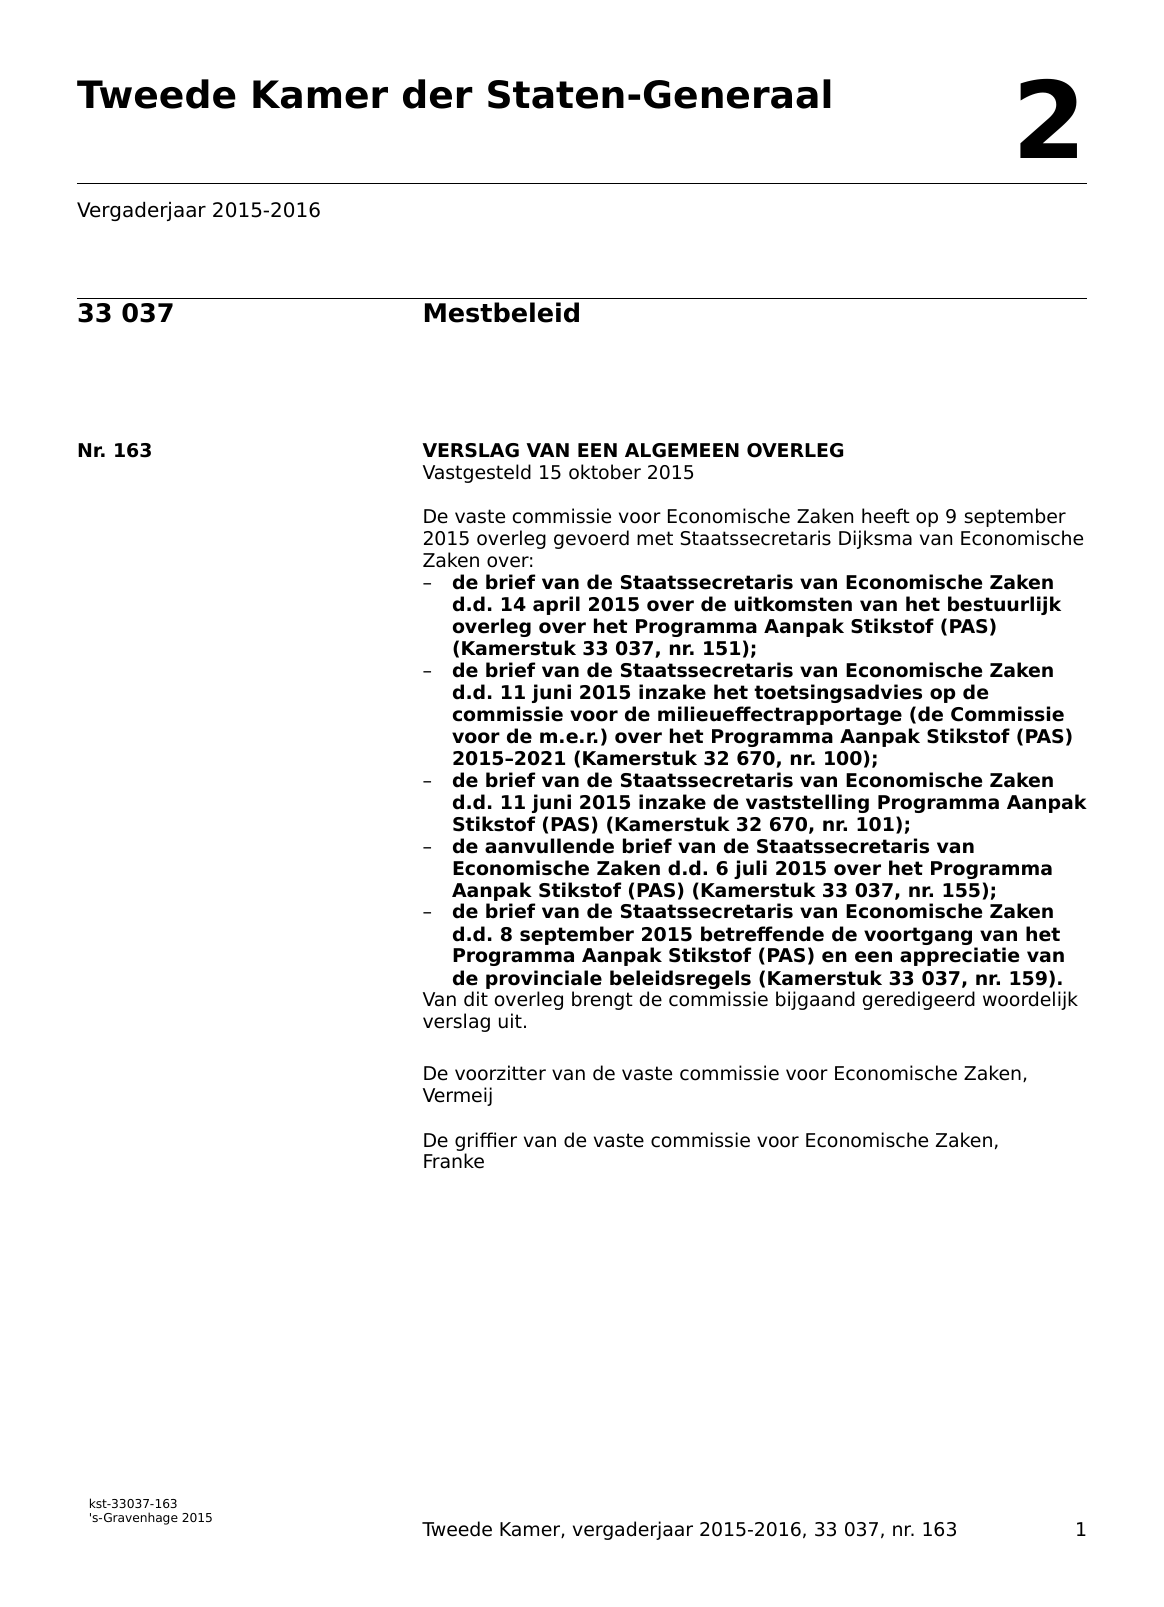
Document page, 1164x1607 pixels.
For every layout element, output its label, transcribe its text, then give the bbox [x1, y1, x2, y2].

table_header Tweede Kamer der Staten-Generaal [77, 59, 886, 183]
text – de brief van de Staatssecretaris van Economische Zaken d.d. 11 juni 2015 inzake de vaststelling Programma Aanpak Stikstof (PAS) (Kamerstuk 32 670, nr. 101); [422, 769, 1087, 836]
text – de brief van de Staatssecretaris van Economische Zaken d.d. 14 april 2015 over de uitkomsten van het bestuurlijk overleg over het Programma Aanpak Stikstof (PAS) (Kamerstuk 33 037, nr. 151); [422, 572, 1087, 660]
table_cell Vergaderjaar 2015-2016 [77, 184, 1087, 298]
text – de aanvullende brief van de Staatssecretaris van Economische Zaken d.d. 6 juli 2015 over het Programma Aanpak Stikstof (PAS) (Kamerstuk 33 037, nr. 155); [422, 836, 1087, 901]
text – de brief van de Staatssecretaris van Economische Zaken d.d. 8 september 2015 betreffende de voortgang van het Programma Aanpak Stikstof (PAS) en een appreciatie van de provinciale beleidsregels (Kamerstuk 33 037, nr. 159). [422, 901, 1087, 989]
subtitle Nr. 163 VERSLAG VAN EEN ALGEMEEN OVERLEG [77, 440, 1087, 462]
text kst-33037-163 [88, 1497, 323, 1511]
subtitle 33 037 Mestbeleid [77, 299, 1087, 329]
text Vastgesteld 15 oktober 2015 [422, 462, 1087, 484]
table_header 2 [886, 59, 1087, 183]
text De vaste commissie voor Economische Zaken heeft op 9 september 2015 overleg gevoerd met Staatssecretaris Dijksma van Economische Zaken over: [422, 506, 1087, 572]
text 's-Gravenhage 2015 [88, 1511, 323, 1525]
text De griffier van de vaste commissie voor Economische Zaken, Franke [422, 1129, 1087, 1173]
text De voorzitter van de vaste commissie voor Economische Zaken, Vermeij [422, 1063, 1087, 1107]
text – de brief van de Staatssecretaris van Economische Zaken d.d. 11 juni 2015 inzake het toetsingsadvies op de commissie voor de milieueffectrapportage (de Commissie voor de m.e.r.) over het Programma Aanpak Stikstof (PAS) 2015–2021 (Kamerstuk 32 670, nr. 100); [422, 660, 1087, 769]
text Van dit overleg brengt de commissie bijgaand geredigeerd woordelijk verslag uit. [422, 989, 1087, 1033]
